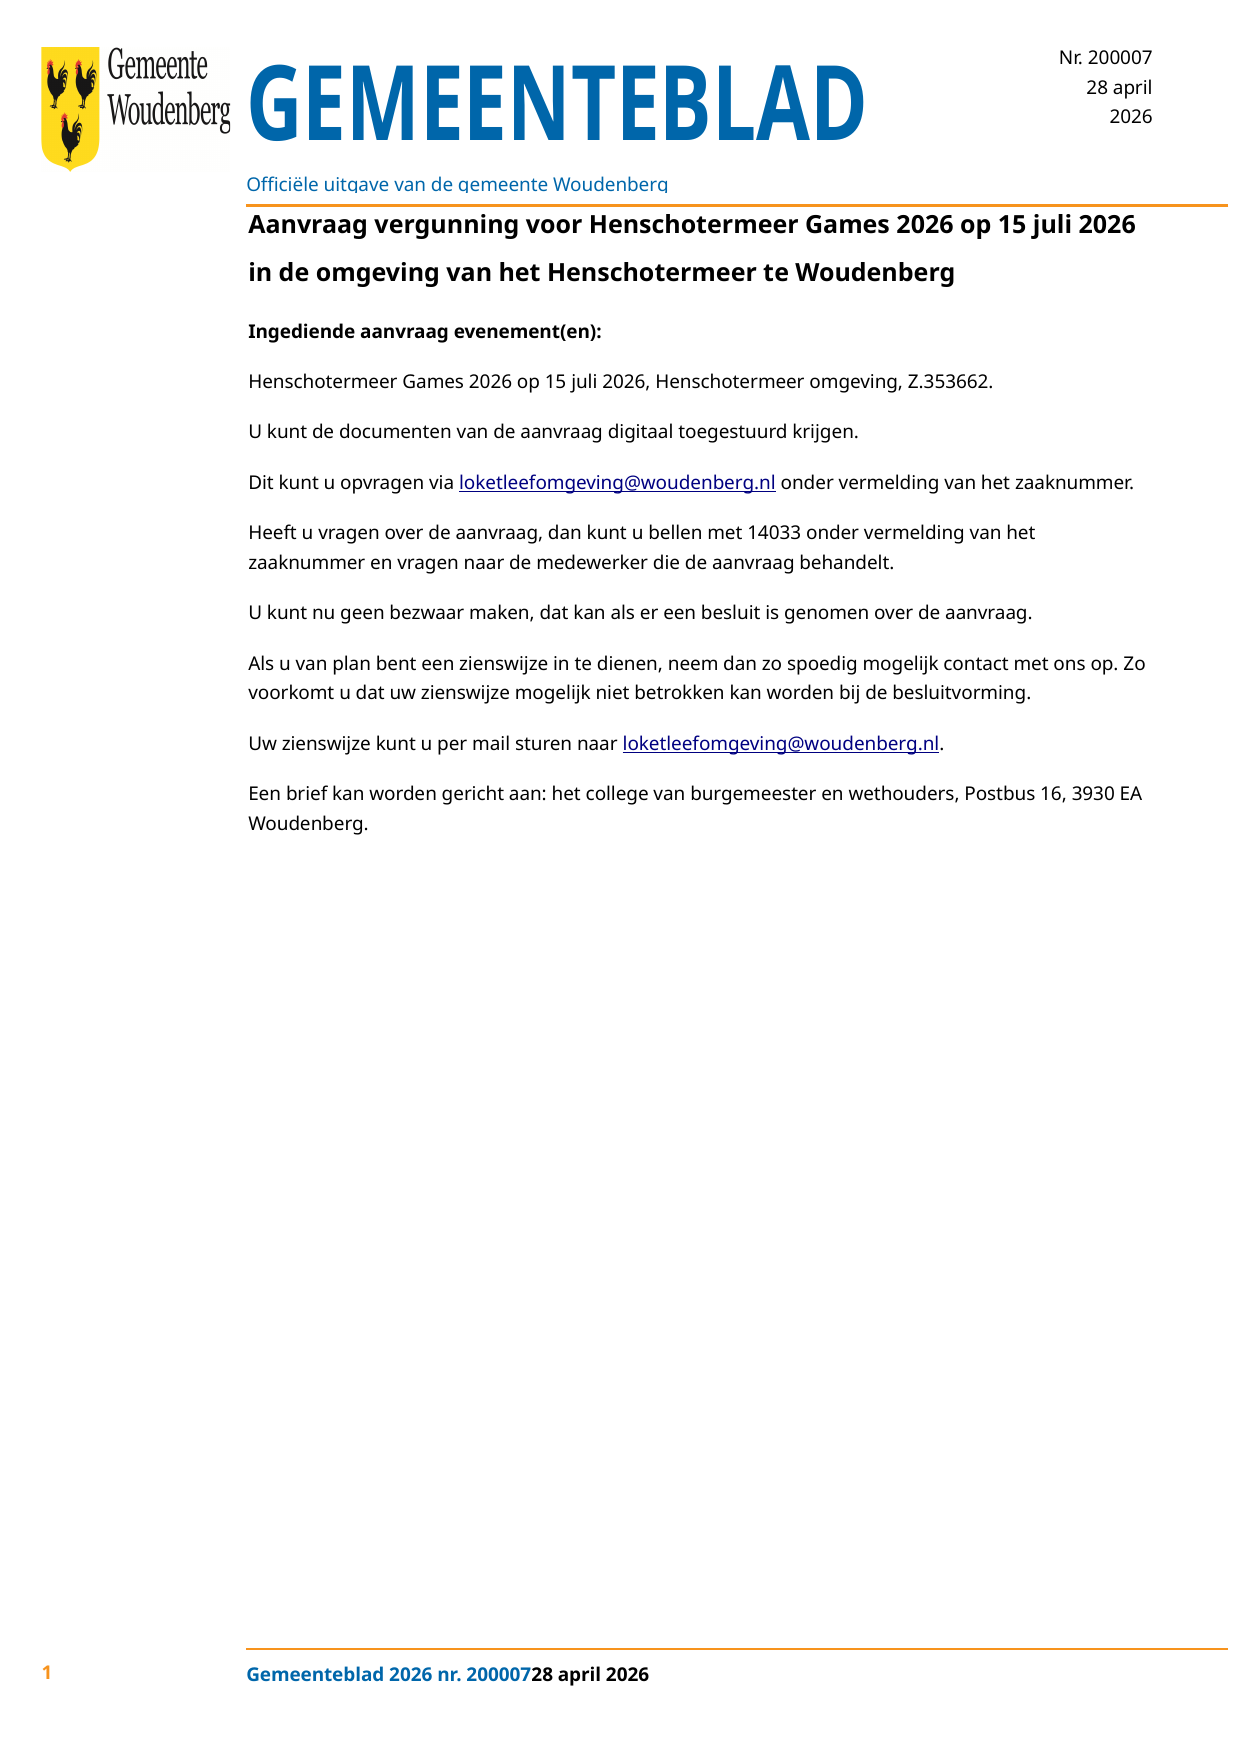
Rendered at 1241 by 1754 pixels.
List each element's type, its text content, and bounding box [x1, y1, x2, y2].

text U kunt de documenten van de aanvraag digitaal toegestuurd krijgen. [248, 419, 1152, 444]
text U kunt nu geen bezwaar maken, dat kan als er een besluit is genomen over de aanvraag. [248, 599, 1152, 625]
picture [41, 47, 231, 172]
text Ingediende aanvraag evenement(en): [248, 318, 1152, 344]
text Als u van plan bent een zienswijze in te dienen, neem dan zo spoedig mogelijk contact met ons op. Zo voorkomt u dat uw zienswijze mogelijk niet betrokken kan worden bij de besluitvorming. [248, 650, 1152, 705]
text Aanvraag vergunning voor Henschotermeer Games 2026 op 15 juli 2026 in de omgeving van het Henschotermeer te Woudenberg [248, 207, 1152, 288]
text Dit kunt u opvragen via loketleefomgeving@woudenberg.nl onder vermelding van het zaaknummer. [248, 469, 1152, 495]
text Henschotermeer Games 2026 op 15 juli 2026, Henschotermeer omgeving, Z.353662. [248, 368, 1152, 394]
text Een brief kan worden gericht aan: het college van burgemeester en wethouders, Postbus 16, 3930 EA Woudenberg. [248, 780, 1152, 836]
text Heeft u vragen over de aanvraag, dan kunt u bellen met 14033 onder vermelding van het zaaknummer en vragen naar de medewerker die de aanvraag behandelt. [248, 519, 1152, 575]
text Uw zienswijze kunt u per mail sturen naar loketleefomgeving@woudenberg.nl. [248, 730, 1152, 756]
